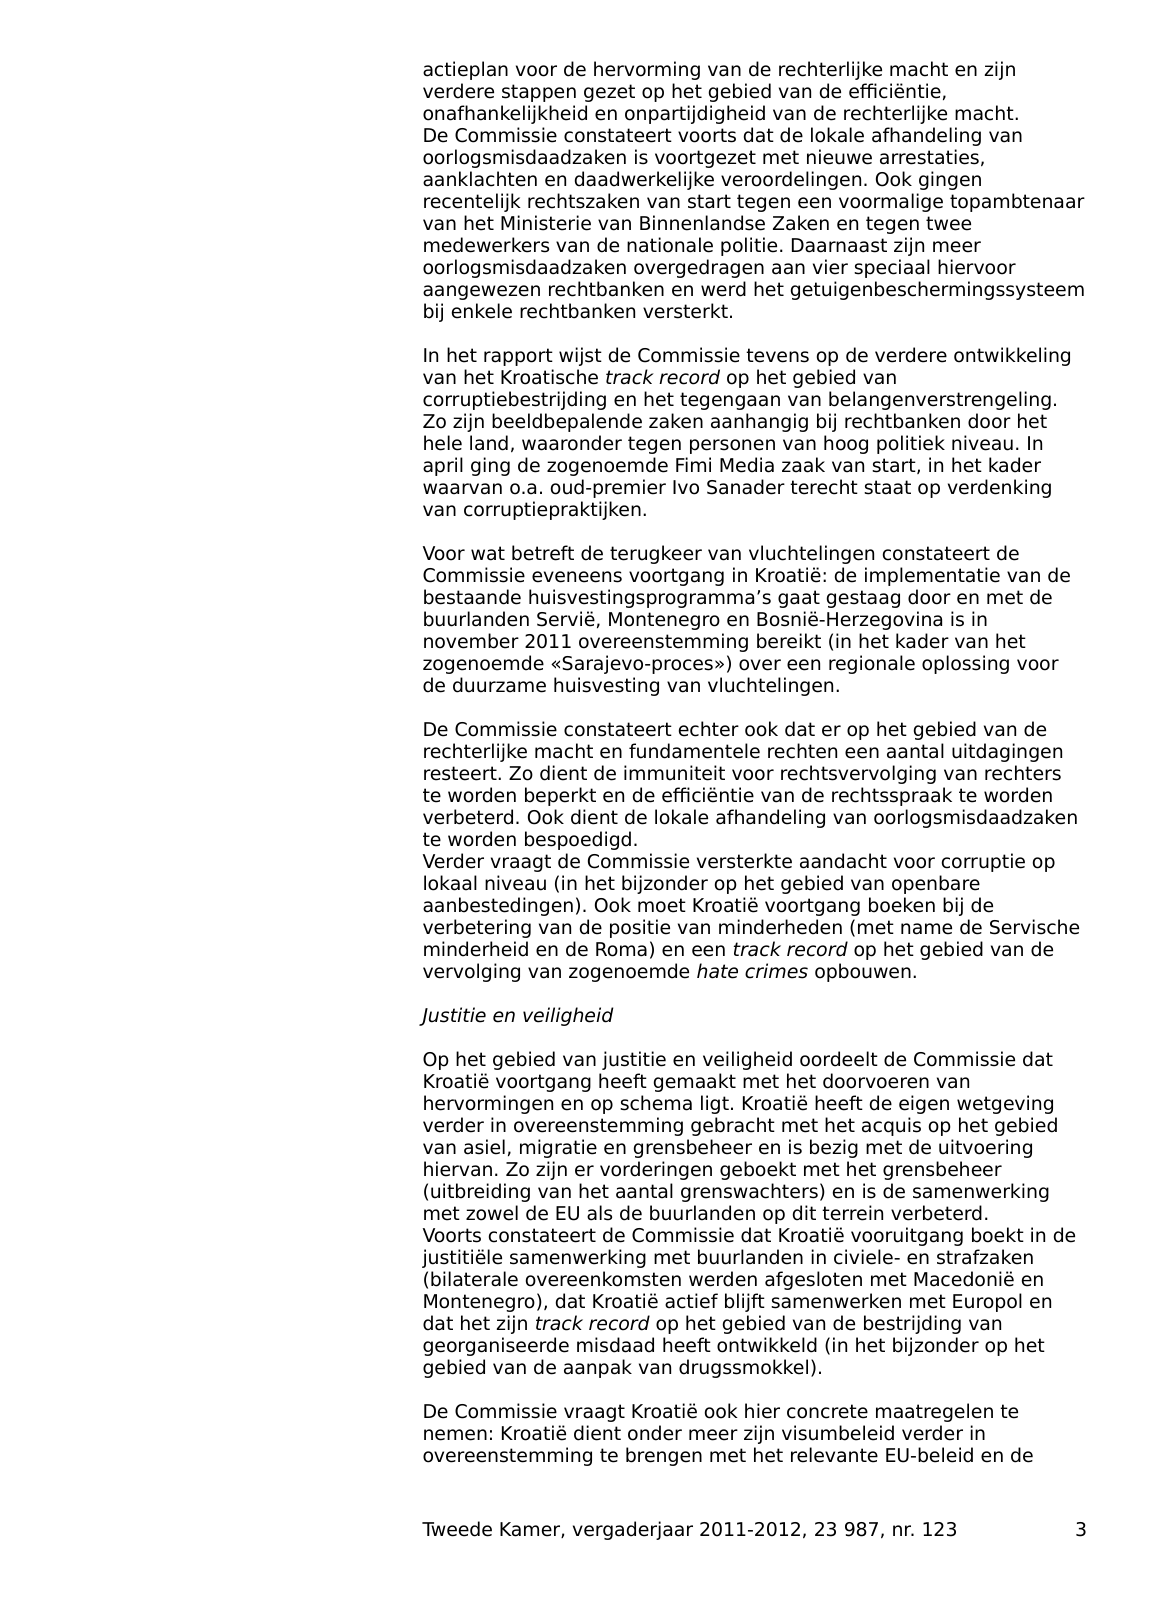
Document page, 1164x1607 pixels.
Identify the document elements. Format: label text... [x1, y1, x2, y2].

subtitle Justitie en veiligheid [422, 1005, 1087, 1027]
text Verder vraagt de Commissie versterkte aandacht voor corruptie op lokaal niveau (in het bijzonder op het gebied van openbare aanbestedingen). Ook moet Kroatië voortgang boeken bij de verbetering van de positie van minderheden (met name de Servische minderheid en de Roma) en een track record op het gebied van de vervolging van zogenoemde hate crimes opbouwen. [422, 851, 1087, 983]
text De Commissie constateert echter ook dat er op het gebied van de rechterlijke macht en fundamentele rechten een aantal uitdagingen resteert. Zo dient de immuniteit voor rechtsvervolging van rechters te worden beperkt en de efficiëntie van de rechtsspraak te worden verbeterd. Ook dient de lokale afhandeling van oorlogsmisdaadzaken te worden bespoedigd. [422, 719, 1087, 851]
text Voorts constateert de Commissie dat Kroatië vooruitgang boekt in de justitiële samenwerking met buurlanden in civiele- en strafzaken (bilaterale overeenkomsten werden afgesloten met Macedonië en Montenegro), dat Kroatië actief blijft samenwerken met Europol en dat het zijn track record op het gebied van de bestrijding van georganiseerde misdaad heeft ontwikkeld (in het bijzonder op het gebied van de aanpak van drugssmokkel). [422, 1225, 1087, 1379]
text De Commissie constateert voorts dat de lokale afhandeling van oorlogsmisdaadzaken is voortgezet met nieuwe arrestaties, aanklachten en daadwerkelijke veroordelingen. Ook gingen recentelijk rechtszaken van start tegen een voormalige topambtenaar van het Ministerie van Binnenlandse Zaken en tegen twee medewerkers van de nationale politie. Daarnaast zijn meer oorlogsmisdaadzaken overgedragen aan vier speciaal hiervoor aangewezen rechtbanken en werd het getuigenbeschermingssysteem bij enkele rechtbanken versterkt. [422, 125, 1087, 323]
text actieplan voor de hervorming van de rechterlijke macht en zijn verdere stappen gezet op het gebied van de efficiëntie, onafhankelijkheid en onpartijdigheid van de rechterlijke macht. [422, 59, 1087, 125]
text Op het gebied van justitie en veiligheid oordeelt de Commissie dat Kroatië voortgang heeft gemaakt met het doorvoeren van hervormingen en op schema ligt. Kroatië heeft de eigen wetgeving verder in overeenstemming gebracht met het acquis op het gebied van asiel, migratie en grensbeheer en is bezig met de uitvoering hiervan. Zo zijn er vorderingen geboekt met het grensbeheer (uitbreiding van het aantal grenswachters) en is de samenwerking met zowel de EU als de buurlanden op dit terrein verbeterd. [422, 1049, 1087, 1225]
text Voor wat betreft de terugkeer van vluchtelingen constateert de Commissie eveneens voortgang in Kroatië: de implementatie van de bestaande huisvestingsprogramma’s gaat gestaag door en met de buurlanden Servië, Montenegro en Bosnië-Herzegovina is in november 2011 overeenstemming bereikt (in het kader van het zogenoemde «Sarajevo-proces») over een regionale oplossing voor de duurzame huisvesting van vluchtelingen. [422, 543, 1087, 697]
text In het rapport wijst de Commissie tevens op de verdere ontwikkeling van het Kroatische track record op het gebied van corruptiebestrijding en het tegengaan van belangenverstrengeling. Zo zijn beeldbepalende zaken aanhangig bij rechtbanken door het hele land, waaronder tegen personen van hoog politiek niveau. In april ging de zogenoemde Fimi Media zaak van start, in het kader waarvan o.a. oud-premier Ivo Sanader terecht staat op verdenking van corruptiepraktijken. [422, 345, 1087, 521]
text De Commissie vraagt Kroatië ook hier concrete maatregelen te nemen: Kroatië dient onder meer zijn visumbeleid verder in overeenstemming te brengen met het relevante EU-beleid en de [422, 1401, 1087, 1467]
